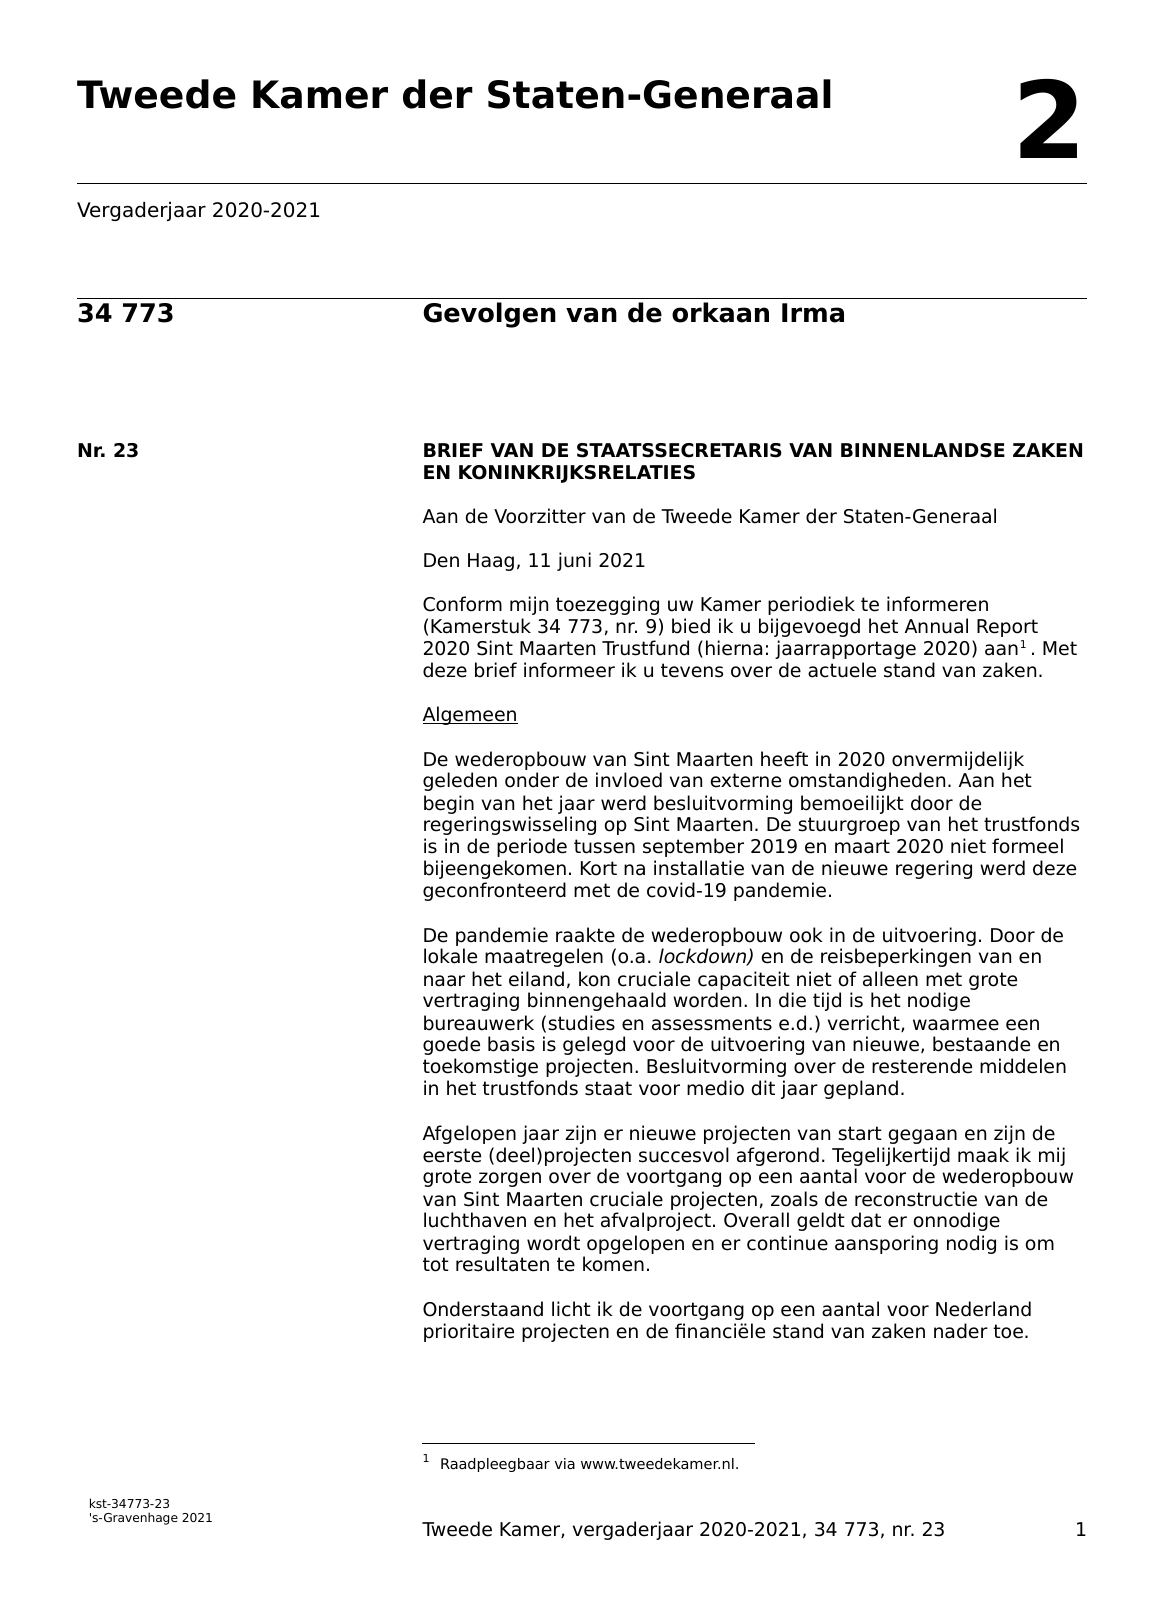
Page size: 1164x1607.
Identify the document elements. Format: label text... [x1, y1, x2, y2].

text Onderstaand licht ik de voortgang op een aantal voor Nederland prioritaire projecten en de financiële stand van zaken nader toe. [422, 1298, 1087, 1342]
subtitle Algemeen [422, 704, 1087, 726]
text 's-Gravenhage 2021 [88, 1511, 323, 1525]
text Conform mijn toezegging uw Kamer periodiek te informeren (Kamerstuk 34 773, nr. 9) bied ik u bijgevoegd het Annual Report 2020 Sint Maarten Trustfund (hierna: jaarrapportage 2020) aan. Met deze brief informeer ik u tevens over de actuele stand van zaken. [422, 594, 1087, 682]
table_header 2 [886, 59, 1087, 183]
text Den Haag, 11 juni 2021 [422, 550, 1087, 572]
table_header Tweede Kamer der Staten-Generaal [77, 59, 886, 183]
subtitle Nr. 23 BRIEF VAN DE STAATSSECRETARIS VAN BINNENLANDSE ZAKEN EN KONINKRIJKSRELATIES [77, 440, 1087, 484]
text Afgelopen jaar zijn er nieuwe projecten van start gegaan en zijn de eerste (deel)projecten succesvol afgerond. Tegelijkertijd maak ik mij grote zorgen over de voortgang op een aantal voor de wederopbouw van Sint Maarten cruciale projecten, zoals de reconstructie van de luchthaven en het afvalproject. Overall geldt dat er onnodige vertraging wordt opgelopen en er continue aansporing nodig is om tot resultaten te komen. [422, 1122, 1087, 1276]
text De pandemie raakte de wederopbouw ook in de uitvoering. Door de lokale maatregelen (o.a. lockdown) en de reisbeperkingen van en naar het eiland, kon cruciale capaciteit niet of alleen met grote vertraging binnengehaald worden. In die tijd is het nodige bureauwerk (studies en assessments e.d.) verricht, waarmee een goede basis is gelegd voor de uitvoering van nieuwe, bestaande en toekomstige projecten. Besluitvorming over de resterende middelen in het trustfonds staat voor medio dit jaar gepland. [422, 924, 1087, 1100]
text Aan de Voorzitter van de Tweede Kamer der Staten-Generaal [422, 506, 1087, 528]
text Raadpleegbaar via www.tweedekamer.nl. [422, 1452, 1087, 1474]
text De wederopbouw van Sint Maarten heeft in 2020 onvermijdelijk geleden onder de invloed van externe omstandigheden. Aan het begin van het jaar werd besluitvorming bemoeilijkt door de regeringswisseling op Sint Maarten. De stuurgroep van het trustfonds is in de periode tussen september 2019 en maart 2020 niet formeel bijeengekomen. Kort na installatie van de nieuwe regering werd deze geconfronteerd met de covid-19 pandemie. [422, 748, 1087, 902]
table_cell Vergaderjaar 2020-2021 [77, 184, 1087, 298]
text kst-34773-23 [88, 1497, 323, 1511]
subtitle 34 773 Gevolgen van de orkaan Irma [77, 299, 1087, 329]
